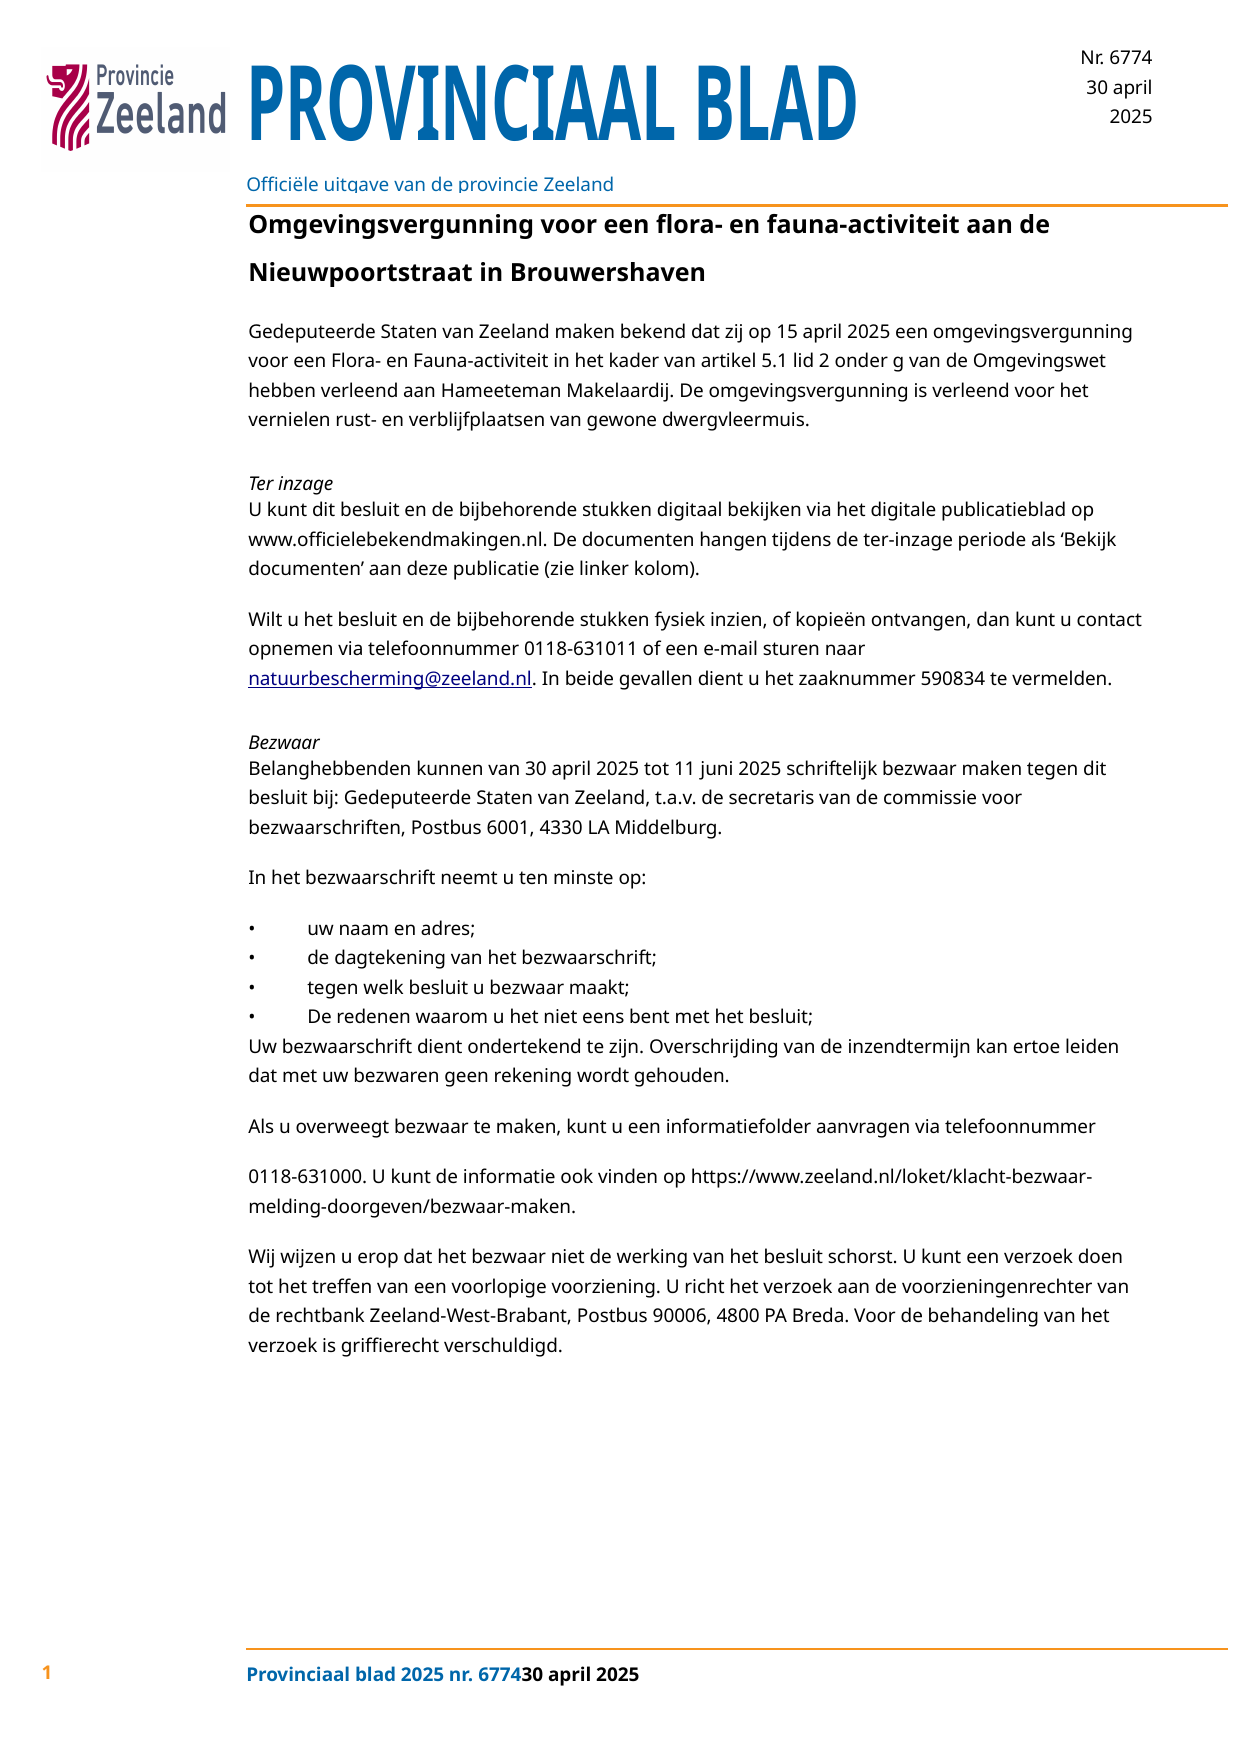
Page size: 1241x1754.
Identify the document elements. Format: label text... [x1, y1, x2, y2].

list uw naam en adres; [248, 915, 1152, 941]
text 0118-631000. U kunt de informatie ook vinden op https://www.zeeland.nl/loket/klacht-bezwaar-melding-doorgeven/bezwaar-maken. [248, 1163, 1152, 1219]
text Bezwaar [248, 729, 1152, 755]
text Wij wijzen u erop dat het bezwaar niet de werking van het besluit schorst. U kunt een verzoek doen tot het treffen van een voorlopige voorziening. U richt het verzoek aan de voorzieningenrechter van de rechtbank Zeeland-West-Brabant, Postbus 90006, 4800 PA Breda. Voor de behandeling van het verzoek is griffierecht verschuldigd. [248, 1243, 1152, 1358]
text Omgevingsvergunning voor een flora- en fauna-activiteit aan de Nieuwpoortstraat in Brouwershaven [248, 207, 1152, 288]
text Ter inzage [248, 471, 1152, 496]
text Uw bezwaarschrift dient ondertekend te zijn. Overschrijding van de inzendtermijn kan ertoe leiden dat met uw bezwaren geen rekening wordt gehouden. [248, 1033, 1152, 1088]
text Als u overweegt bezwaar te maken, kunt u een informatiefolder aanvragen via telefoonnummer [248, 1113, 1152, 1139]
picture [41, 47, 231, 172]
list tegen welk besluit u bezwaar maakt; [248, 974, 1152, 1000]
list De redenen waarom u het niet eens bent met het besluit; [248, 1003, 1152, 1029]
list de dagtekening van het bezwaarschrift; [248, 944, 1152, 970]
text Wilt u het besluit en de bijbehorende stukken fysiek inzien, of kopieën ontvangen, dan kunt u contact opnemen via telefoonnummer 0118-631011 of een e-mail sturen naar natuurbescherming@zeeland.nl. In beide gevallen dient u het zaaknummer 590834 te vermelden. [248, 606, 1152, 691]
text In het bezwaarschrift neemt u ten minste op: [248, 864, 1152, 890]
text U kunt dit besluit en de bijbehorende stukken digitaal bekijken via het digitale publicatieblad op www.officielebekendmakingen.nl. De documenten hangen tijdens de ter-inzage periode als ‘Bekijk documenten’ aan deze publicatie (zie linker kolom). [248, 496, 1152, 581]
text Belanghebbenden kunnen van 30 april 2025 tot 11 juni 2025 schriftelijk bezwaar maken tegen dit besluit bij: Gedeputeerde Staten van Zeeland, t.a.v. de secretaris van de commissie voor bezwaarschriften, Postbus 6001, 4330 LA Middelburg. [248, 755, 1152, 840]
text Gedeputeerde Staten van Zeeland maken bekend dat zij op 15 april 2025 een omgevingsvergunning voor een Flora- en Fauna-activiteit in het kader van artikel 5.1 lid 2 onder g van de Omgevingswet hebben verleend aan Hameeteman Makelaardij. De omgevingsvergunning is verleend voor het vernielen rust- en verblijfplaatsen van gewone dwergvleermuis. [248, 318, 1152, 432]
